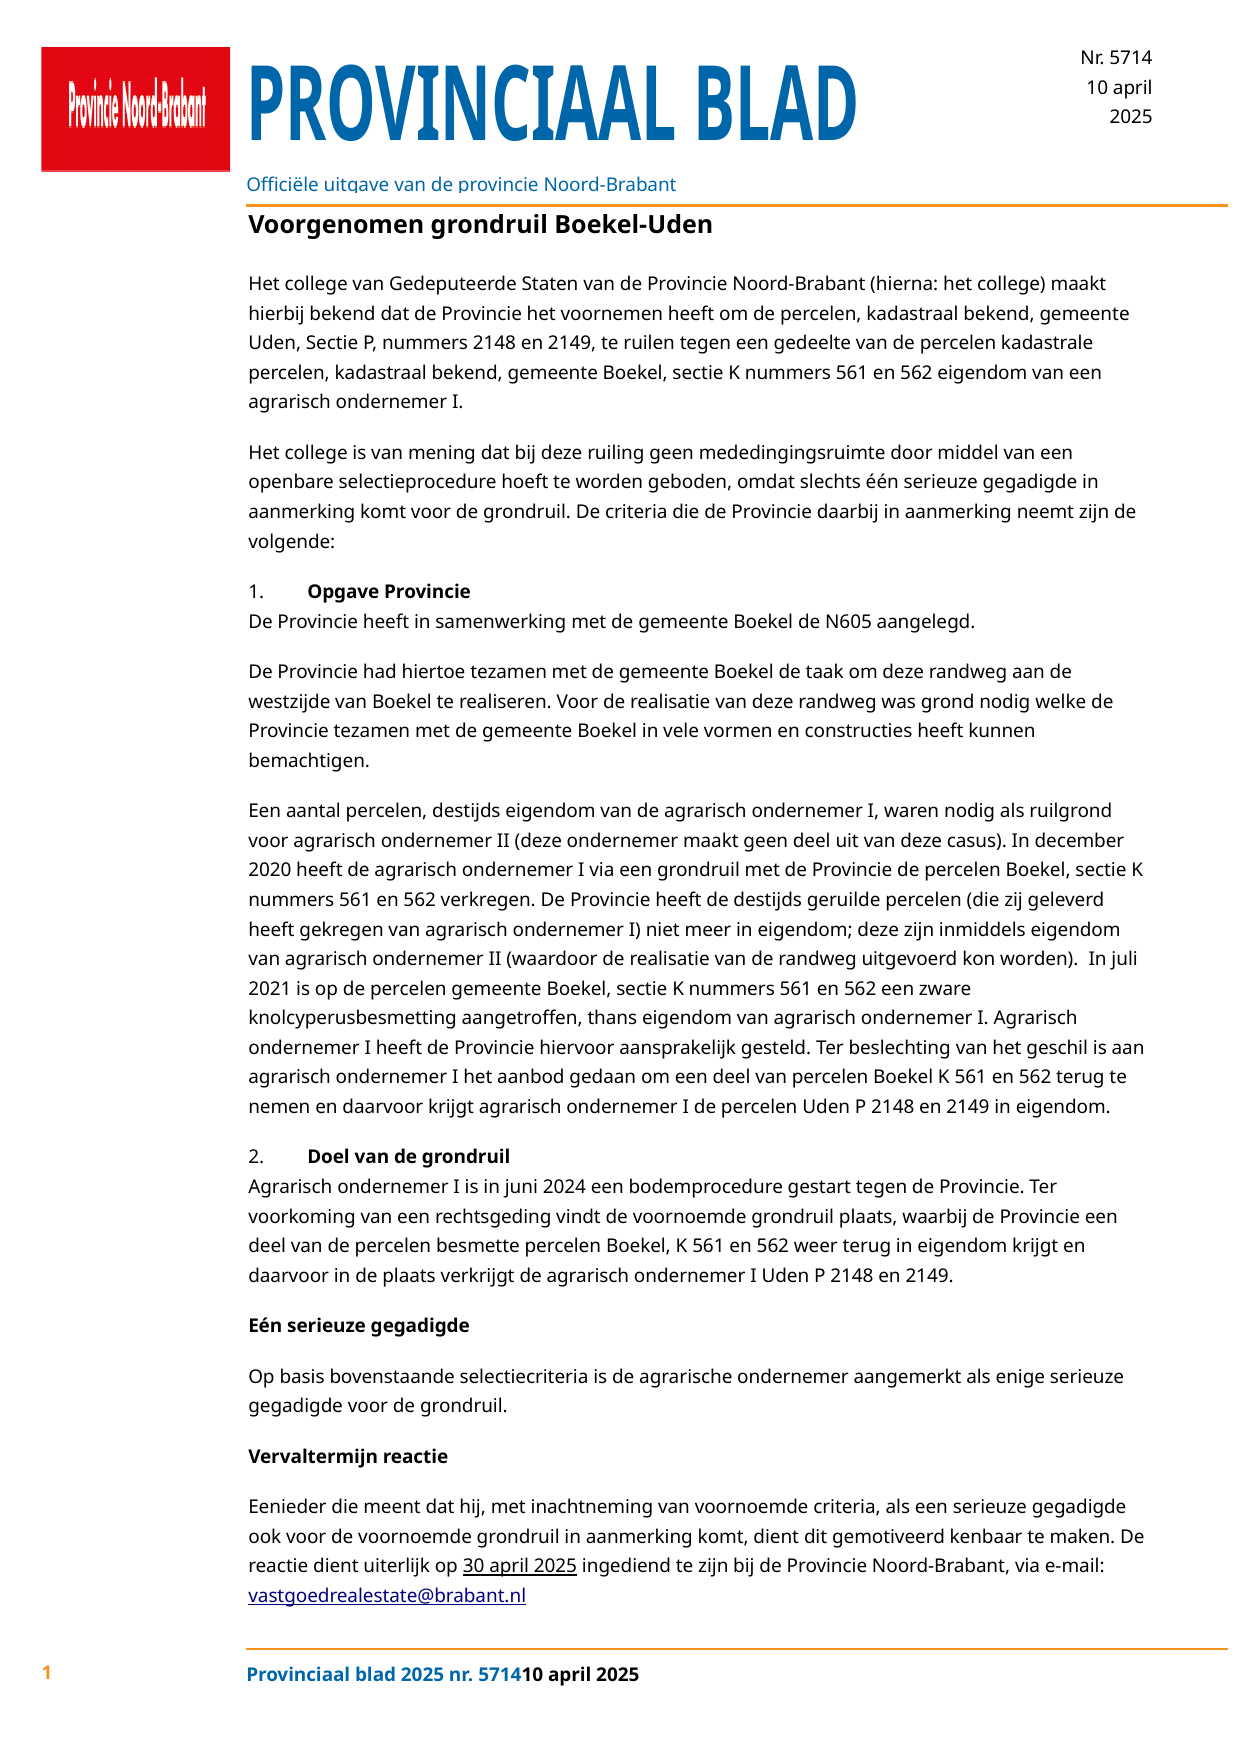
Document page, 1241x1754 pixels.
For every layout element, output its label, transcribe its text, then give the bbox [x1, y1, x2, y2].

list Opgave Provincie [248, 578, 1152, 604]
picture [41, 47, 231, 172]
text Op basis bovenstaande selectiecriteria is de agrarische ondernemer aangemerkt als enige serieuze gegadigde voor de grondruil. [248, 1363, 1152, 1418]
text De Provincie had hiertoe tezamen met de gemeente Boekel de taak om deze randweg aan de westzijde van Boekel te realiseren. Voor de realisatie van deze randweg was grond nodig welke de Provincie tezamen met de gemeente Boekel in vele vormen en constructies heeft kunnen bemachtigen. [248, 658, 1152, 773]
text Vervaltermijn reactie [248, 1443, 1152, 1468]
text Voorgenomen grondruil Boekel-Uden [248, 207, 1152, 241]
text Het college van Gedeputeerde Staten van de Provincie Noord-Brabant (hierna: het college) maakt hierbij bekend dat de Provincie het voornemen heeft om de percelen, kadastraal bekend, gemeente Uden, Sectie P, nummers 2148 en 2149, te ruilen tegen een gedeelte van de percelen kadastrale percelen, kadastraal bekend, gemeente Boekel, sectie K nummers 561 en 562 eigendom van een agrarisch ondernemer I. [248, 270, 1152, 414]
text De Provincie heeft in samenwerking met de gemeente Boekel de N605 aangelegd. [248, 608, 1152, 633]
text Agrarisch ondernemer I is in juni 2024 een bodemprocedure gestart tegen de Provincie. Ter voorkoming van een rechtsgeding vindt de voornoemde grondruil plaats, waarbij de Provincie een deel van de percelen besmette percelen Boekel, K 561 en 562 weer terug in eigendom krijgt en daarvoor in de plaats verkrijgt de agrarisch ondernemer I Uden P 2148 en 2149. [248, 1173, 1152, 1288]
text Een aantal percelen, destijds eigendom van de agrarisch ondernemer I, waren nodig als ruilgrond voor agrarisch ondernemer II (deze ondernemer maakt geen deel uit van deze casus). In december 2020 heeft de agrarisch ondernemer I via een grondruil met de Provincie de percelen Boekel, sectie K nummers 561 en 562 verkregen. De Provincie heeft de destijds geruilde percelen (die zij geleverd heeft gekregen van agrarisch ondernemer I) niet meer in eigendom; deze zijn inmiddels eigendom van agrarisch ondernemer II (waardoor de realisatie van de randweg uitgevoerd kon worden). In juli 2021 is op de percelen gemeente Boekel, sectie K nummers 561 en 562 een zware knolcyperusbesmetting aangetroffen, thans eigendom van agrarisch ondernemer I. Agrarisch ondernemer I heeft de Provincie hiervoor aansprakelijk gesteld. Ter beslechting van het geschil is aan agrarisch ondernemer I het aanbod gedaan om een deel van percelen Boekel K 561 en 562 terug te nemen en daarvoor krijgt agrarisch ondernemer I de percelen Uden P 2148 en 2149 in eigendom. [248, 797, 1152, 1119]
list Doel van de grondruil [248, 1144, 1152, 1169]
text Eenieder die meent dat hij, met inachtneming van voornoemde criteria, als een serieuze gegadigde ook voor de voornoemde grondruil in aanmerking komt, dient dit gemotiveerd kenbaar te maken. De reactie dient uiterlijk op 30 april 2025 ingediend te zijn bij de Provincie Noord-Brabant, via e-mail: vastgoedrealestate@brabant.nl [248, 1493, 1152, 1608]
text Eén serieuze gegadigde [248, 1312, 1152, 1338]
text Het college is van mening dat bij deze ruiling geen mededingingsruimte door middel van een openbare selectieprocedure hoeft te worden geboden, omdat slechts één serieuze gegadigde in aanmerking komt voor de grondruil. De criteria die de Provincie daarbij in aanmerking neemt zijn de volgende: [248, 439, 1152, 553]
